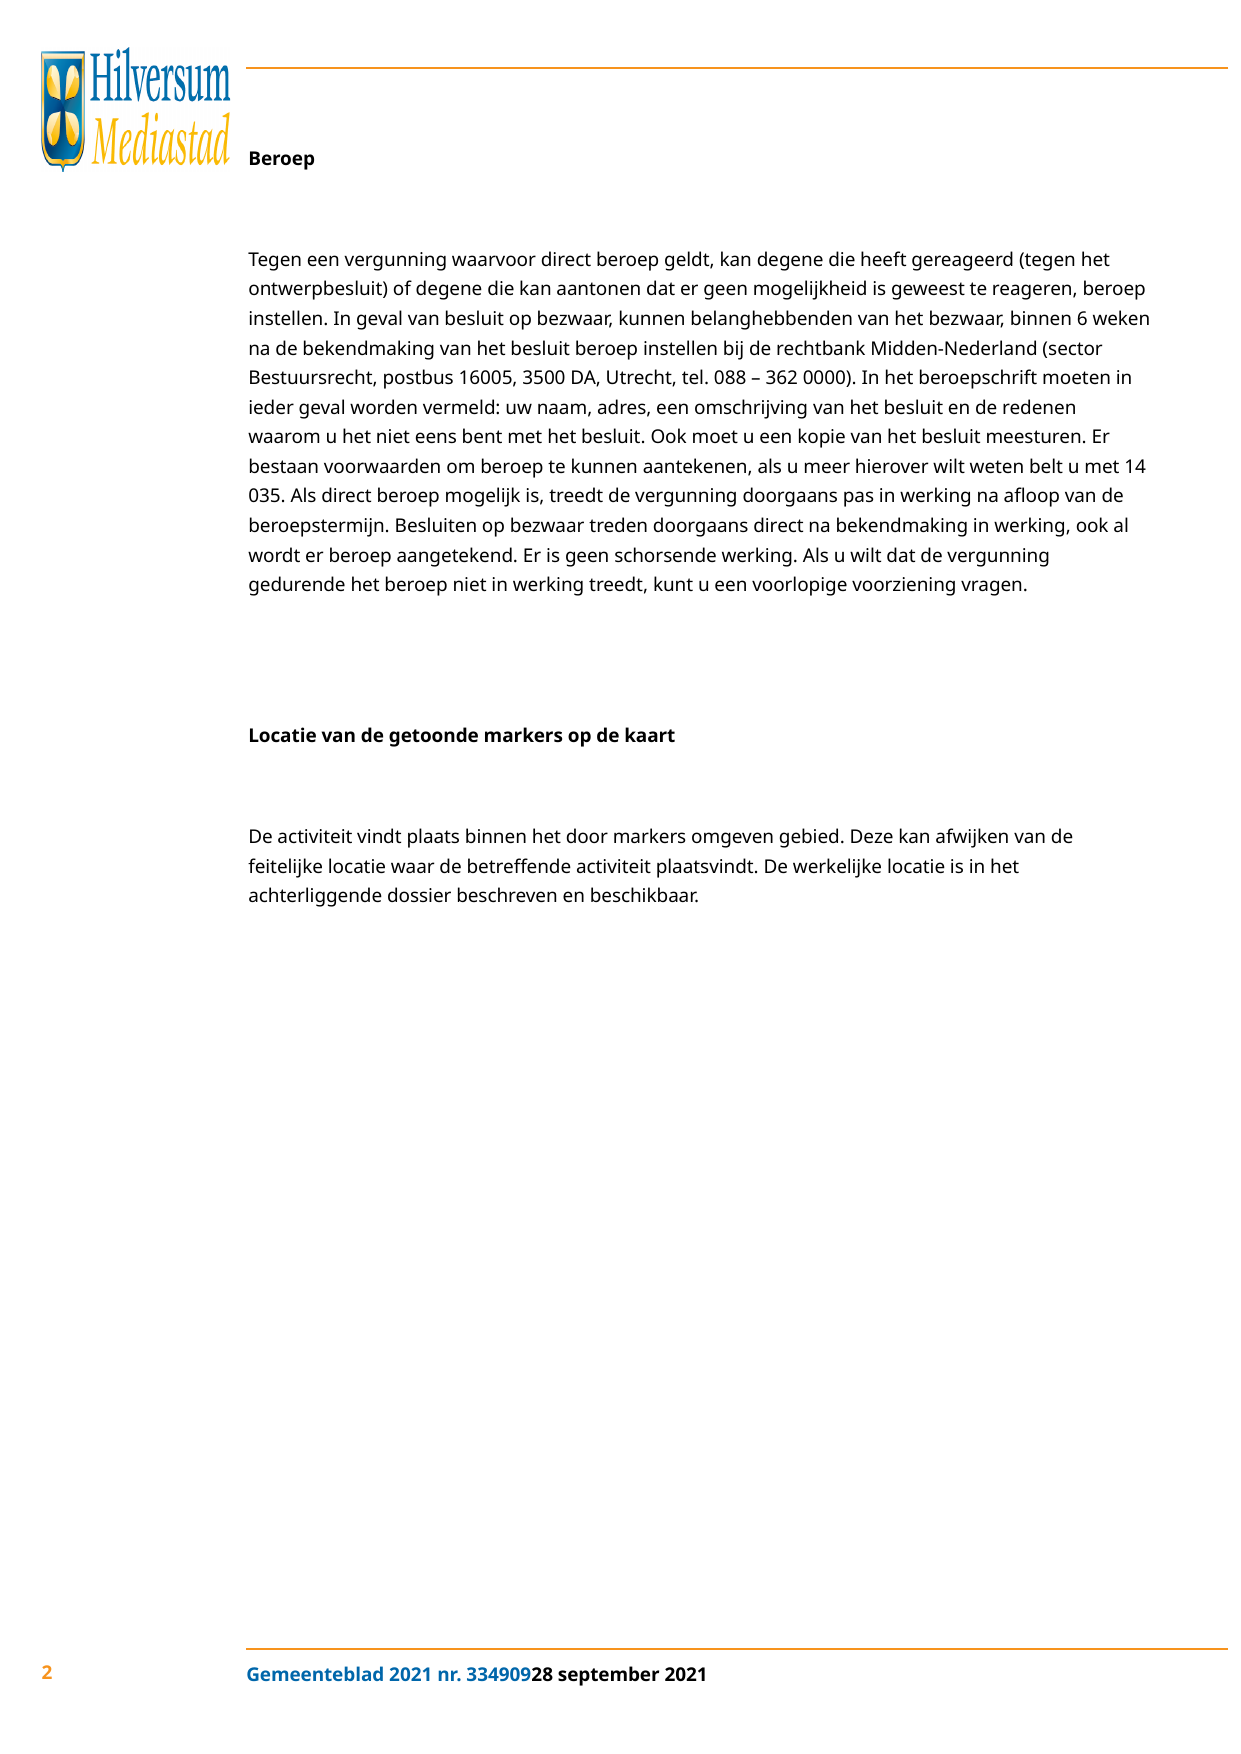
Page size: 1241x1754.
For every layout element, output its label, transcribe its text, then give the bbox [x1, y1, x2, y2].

text Locatie van de getoonde markers op de kaart [248, 723, 1152, 748]
picture [41, 47, 231, 172]
text De activiteit vindt plaats binnen het door markers omgeven gebied. Deze kan afwijken van de feitelijke locatie waar de betreffende activiteit plaatsvindt. De werkelijke locatie is in het achterliggende dossier beschreven en beschikbaar. [248, 823, 1152, 908]
text Tegen een vergunning waarvoor direct beroep geldt, kan degene die heeft gereageerd (tegen het ontwerpbesluit) of degene die kan aantonen dat er geen mogelijkheid is geweest te reageren, beroep instellen. In geval van besluit op bezwaar, kunnen belanghebbenden van het bezwaar, binnen 6 weken na de bekendmaking van het besluit beroep instellen bij de rechtbank Midden-Nederland (sector Bestuursrecht, postbus 16005, 3500 DA, Utrecht, tel. 088 – 362 0000). In het beroepschrift moeten in ieder geval worden vermeld: uw naam, adres, een omschrijving van het besluit en de redenen waarom u het niet eens bent met het besluit. Ook moet u een kopie van het besluit meesturen. Er bestaan voorwaarden om beroep te kunnen aantekenen, als u meer hierover wilt weten belt u met 14 035. Als direct beroep mogelijk is, treedt de vergunning doorgaans pas in werking na afloop van de beroepstermijn. Besluiten op bezwaar treden doorgaans direct na bekendmaking in werking, ook al wordt er beroep aangetekend. Er is geen schorsende werking. Als u wilt dat de vergunning gedurende het beroep niet in werking treedt, kunt u een voorlopige voorziening vragen. [248, 246, 1152, 597]
text Beroep [248, 145, 1152, 171]
